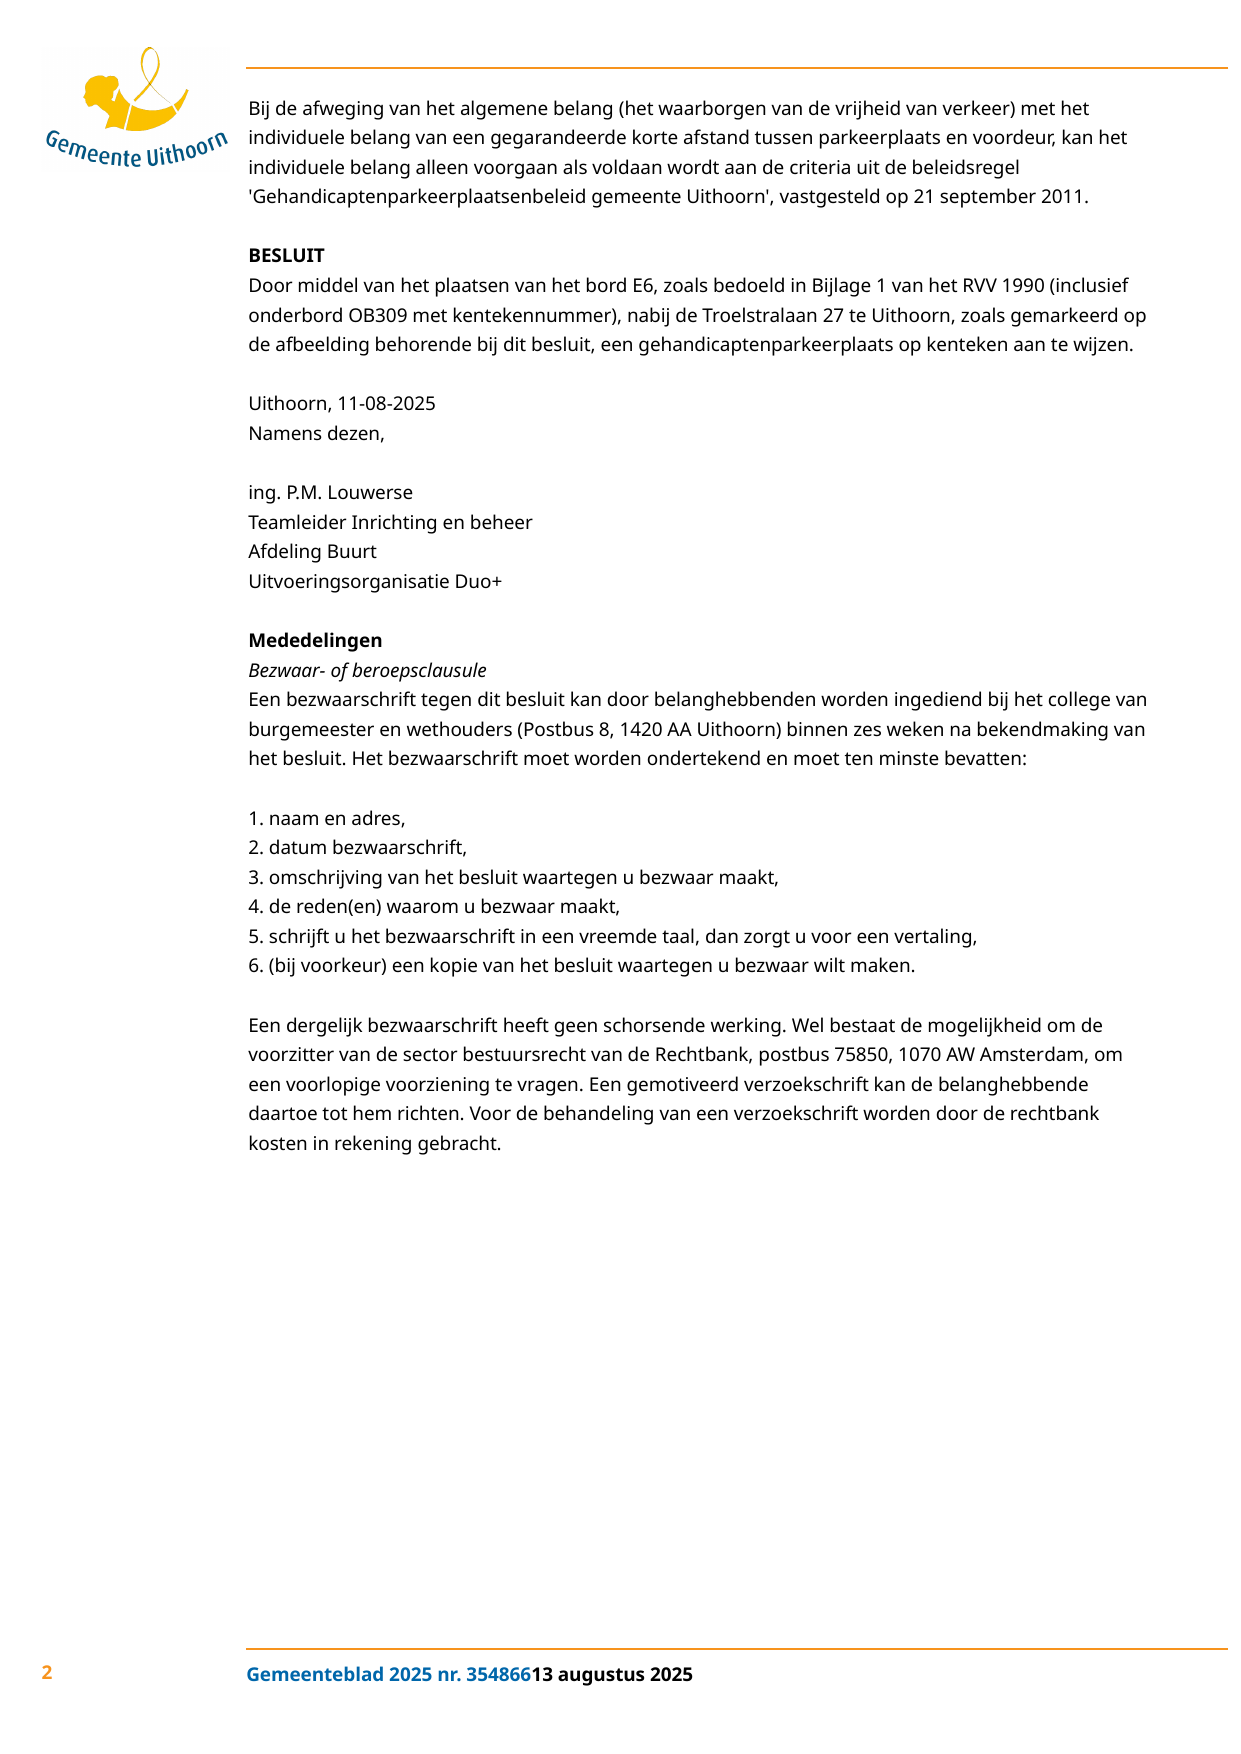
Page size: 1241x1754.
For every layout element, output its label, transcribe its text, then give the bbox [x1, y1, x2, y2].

text ing. P.M. Louwerse [248, 479, 1152, 505]
picture [41, 47, 231, 172]
text BESLUIT [248, 243, 1152, 268]
text 4. de reden(en) waarom u bezwaar maakt, [248, 893, 1152, 919]
text Bij de afweging van het algemene belang (het waarborgen van de vrijheid van verkeer) met het individuele belang van een gegarandeerde korte afstand tussen parkeerplaats en voordeur, kan het individuele belang alleen voorgaan als voldaan wordt aan de criteria uit de beleidsregel 'Gehandicaptenparkeerplaatsenbeleid gemeente Uithoorn', vastgesteld op 21 september 2011. [248, 95, 1152, 209]
text Uitvoeringsorganisatie Duo+ [248, 568, 1152, 594]
text Afdeling Buurt [248, 538, 1152, 564]
text Een bezwaarschrift tegen dit besluit kan door belanghebbenden worden ingediend bij het college van burgemeester en wethouders (Postbus 8, 1420 AA Uithoorn) binnen zes weken na bekendmaking van het besluit. Het bezwaarschrift moet worden ondertekend en moet ten minste bevatten: [248, 686, 1152, 771]
text Bezwaar- of beroepsclausule [248, 657, 1152, 683]
text 3. omschrijving van het besluit waartegen u bezwaar maakt, [248, 864, 1152, 890]
text 2. datum bezwaarschrift, [248, 834, 1152, 860]
text Teamleider Inrichting en beheer [248, 509, 1152, 535]
text Mededelingen [248, 627, 1152, 653]
text Door middel van het plaatsen van het bord E6, zoals bedoeld in Bijlage 1 van het RVV 1990 (inclusief onderbord OB309 met kentekennummer), nabij de Troelstralaan 27 te Uithoorn, zoals gemarkeerd op de afbeelding behorende bij dit besluit, een gehandicaptenparkeerplaats op kenteken aan te wijzen. [248, 272, 1152, 357]
text Een dergelijk bezwaarschrift heeft geen schorsende werking. Wel bestaat de mogelijkheid om de voorzitter van de sector bestuursrecht van de Rechtbank, postbus 75850, 1070 AW Amster­dam, om een voorlo­pige voorzie­ning te vragen. Een gemotiveerd verzoekschrift kan de belanghebbende daartoe tot hem richten. Voor de behande­ling van een verzoekschrift worden door de rechtbank kosten in rekening gebracht. [248, 1012, 1152, 1156]
text Namens dezen, [248, 420, 1152, 446]
text 1. naam en adres, [248, 805, 1152, 831]
text Uithoorn, 11-08-2025 [248, 391, 1152, 416]
text 6. (bij voorkeur) een kopie van het besluit waartegen u bezwaar wilt maken. [248, 953, 1152, 978]
text 5. schrijft u het bezwaarschrift in een vreemde taal, dan zorgt u voor een vertaling, [248, 923, 1152, 949]
